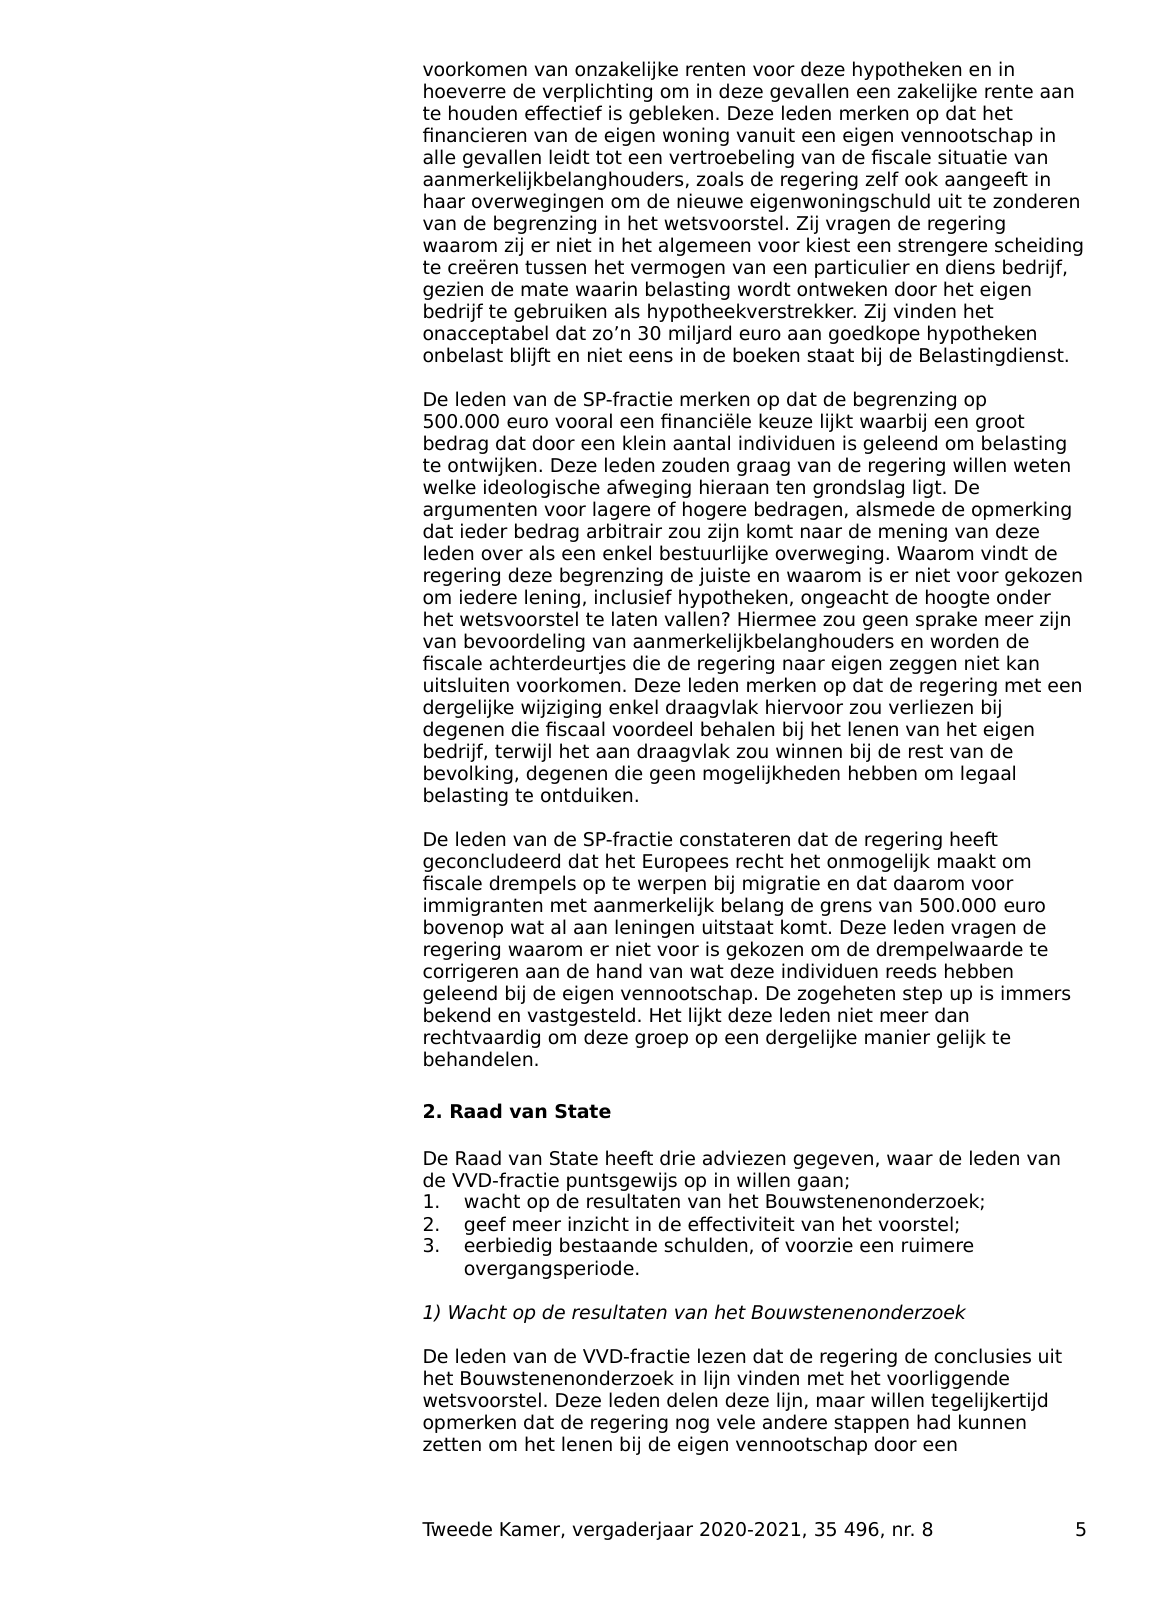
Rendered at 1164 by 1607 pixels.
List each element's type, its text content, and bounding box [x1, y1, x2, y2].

subtitle 2. Raad van State [422, 1101, 1087, 1122]
text 2. geef meer inzicht in de effectiviteit van het voorstel; [422, 1213, 1087, 1235]
text De leden van de VVD-fractie lezen dat de regering de conclusies uit het Bouwstenenonderzoek in lijn vinden met het voorliggende wetsvoorstel. Deze leden delen deze lijn, maar willen tegelijkertijd opmerken dat de regering nog vele andere stappen had kunnen zetten om het lenen bij de eigen vennootschap door een [422, 1346, 1087, 1456]
subtitle 1) Wacht op de resultaten van het Bouwstenenonderzoek [422, 1302, 1087, 1323]
text De Raad van State heeft drie adviezen gegeven, waar de leden van de VVD-fractie puntsgewijs op in willen gaan; [422, 1147, 1087, 1191]
text voorkomen van onzakelijke renten voor deze hypotheken en in hoeverre de verplichting om in deze gevallen een zakelijke rente aan te houden effectief is gebleken. Deze leden merken op dat het financieren van de eigen woning vanuit een eigen vennootschap in alle gevallen leidt tot een vertroebeling van de fiscale situatie van aanmerkelijkbelanghouders, zoals de regering zelf ook aangeeft in haar overwegingen om de nieuwe eigenwoningschuld uit te zonderen van de begrenzing in het wetsvoorstel. Zij vragen de regering waarom zij er niet in het algemeen voor kiest een strengere scheiding te creëren tussen het vermogen van een particulier en diens bedrijf, gezien de mate waarin belasting wordt ontweken door het eigen bedrijf te gebruiken als hypotheekverstrekker. Zij vinden het onacceptabel dat zo’n 30 miljard euro aan goedkope hypotheken onbelast blijft en niet eens in de boeken staat bij de Belastingdienst. [422, 59, 1087, 367]
text 3. eerbiedig bestaande schulden, of voorzie een ruimere overgangsperiode. [422, 1235, 1087, 1279]
text De leden van de SP-fractie merken op dat de begrenzing op 500.000 euro vooral een financiële keuze lijkt waarbij een groot bedrag dat door een klein aantal individuen is geleend om belasting te ontwijken. Deze leden zouden graag van de regering willen weten welke ideologische afweging hieraan ten grondslag ligt. De argumenten voor lagere of hogere bedragen, alsmede de opmerking dat ieder bedrag arbitrair zou zijn komt naar de mening van deze leden over als een enkel bestuurlijke overweging. Waarom vindt de regering deze begrenzing de juiste en waarom is er niet voor gekozen om iedere lening, inclusief hypotheken, ongeacht de hoogte onder het wetsvoorstel te laten vallen? Hiermee zou geen sprake meer zijn van bevoordeling van aanmerkelijkbelanghouders en worden de fiscale achterdeurtjes die de regering naar eigen zeggen niet kan uitsluiten voorkomen. Deze leden merken op dat de regering met een dergelijke wijziging enkel draagvlak hiervoor zou verliezen bij degenen die fiscaal voordeel behalen bij het lenen van het eigen bedrijf, terwijl het aan draagvlak zou winnen bij de rest van de bevolking, degenen die geen mogelijkheden hebben om legaal belasting te ontduiken. [422, 389, 1087, 807]
text De leden van de SP-fractie constateren dat de regering heeft geconcludeerd dat het Europees recht het onmogelijk maakt om fiscale drempels op te werpen bij migratie en dat daarom voor immigranten met aanmerkelijk belang de grens van 500.000 euro bovenop wat al aan leningen uitstaat komt. Deze leden vragen de regering waarom er niet voor is gekozen om de drempelwaarde te corrigeren aan de hand van wat deze individuen reeds hebben geleend bij de eigen vennootschap. De zogeheten step up is immers bekend en vastgesteld. Het lijkt deze leden niet meer dan rechtvaardig om deze groep op een dergelijke manier gelijk te behandelen. [422, 829, 1087, 1071]
text 1. wacht op de resultaten van het Bouwstenenonderzoek; [422, 1191, 1087, 1213]
